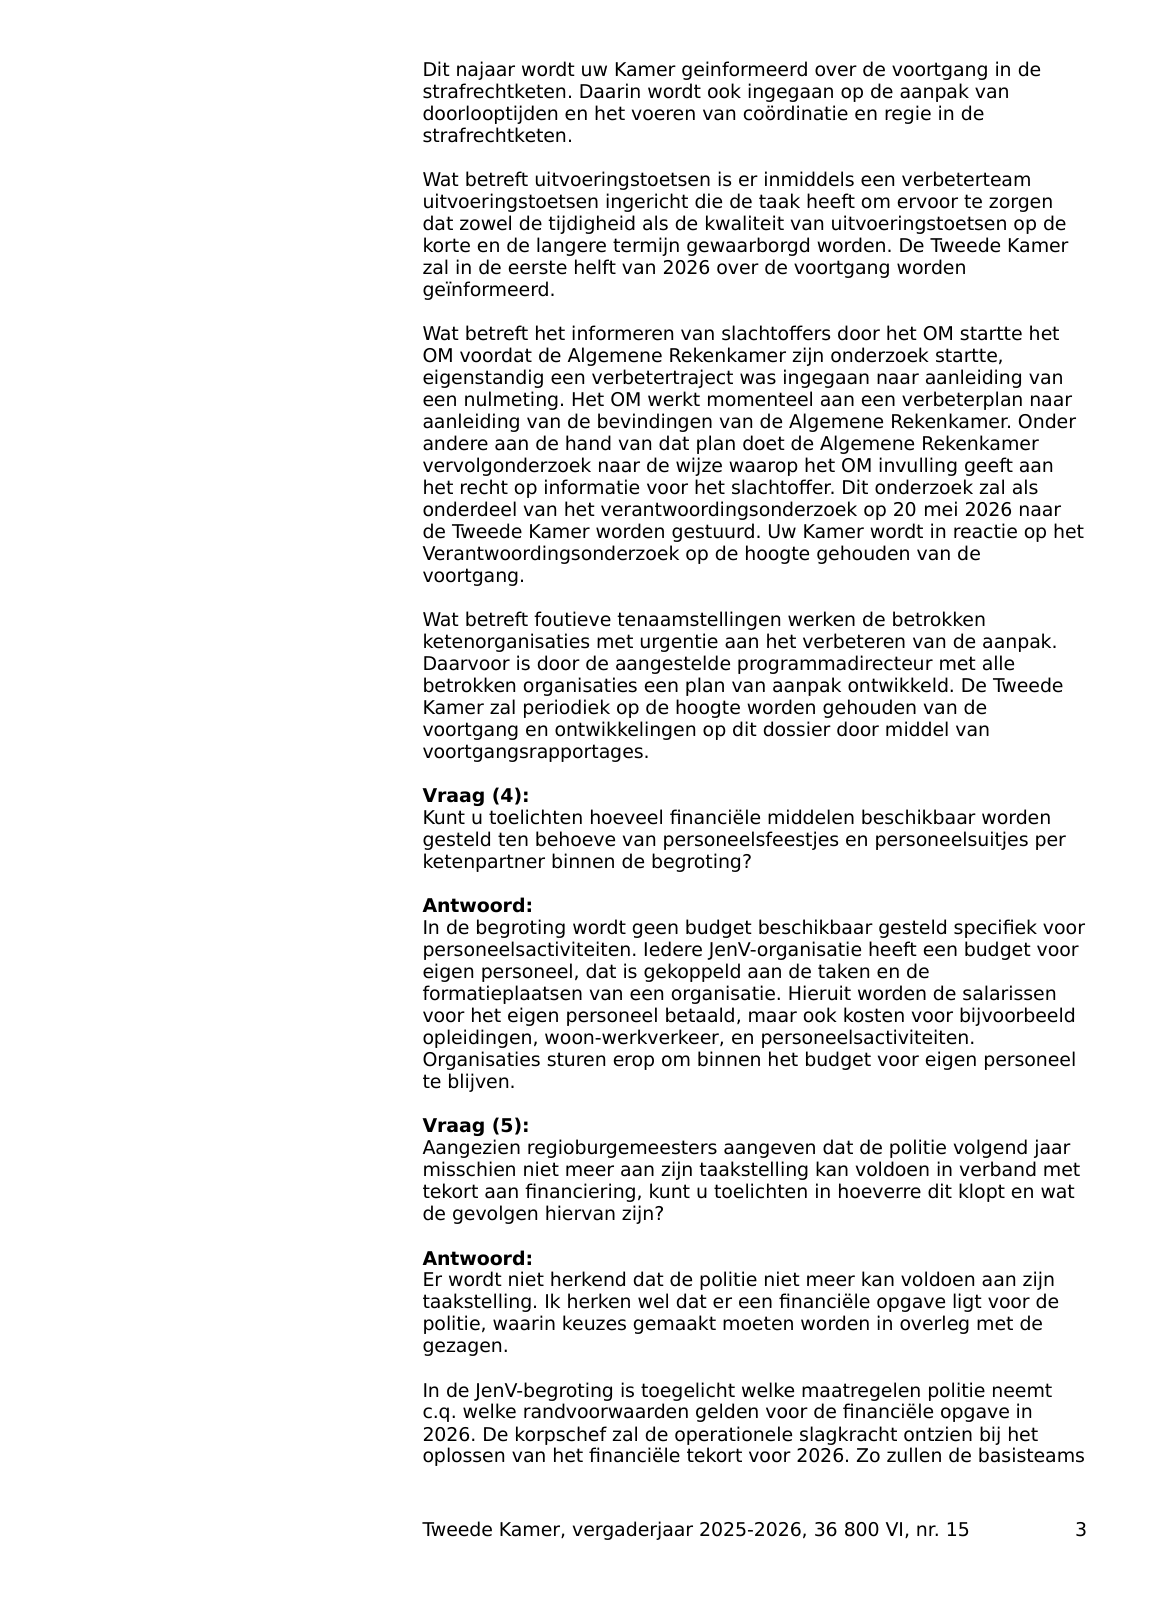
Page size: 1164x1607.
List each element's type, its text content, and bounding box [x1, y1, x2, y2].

text Antwoord: [422, 895, 1087, 917]
text Antwoord: [422, 1247, 1087, 1269]
text Er wordt niet herkend dat de politie niet meer kan voldoen aan zijn taakstelling. Ik herken wel dat er een financiële opgave ligt voor de politie, waarin keuzes gemaakt moeten worden in overleg met de gezagen. [422, 1269, 1087, 1357]
text Kunt u toelichten hoeveel financiële middelen beschikbaar worden gesteld ten behoeve van personeelsfeestjes en personeelsuitjes per ketenpartner binnen de begroting? [422, 807, 1087, 873]
text Vraag (4): [422, 785, 1087, 807]
text In de begroting wordt geen budget beschikbaar gesteld specifiek voor personeelsactiviteiten. Iedere JenV-organisatie heeft een budget voor eigen personeel, dat is gekoppeld aan de taken en de formatieplaatsen van een organisatie. Hieruit worden de salarissen voor het eigen personeel betaald, maar ook kosten voor bijvoorbeeld opleidingen, woon-werkverkeer, en personeelsactiviteiten. Organisaties sturen erop om binnen het budget voor eigen personeel te blijven. [422, 917, 1087, 1093]
text Aangezien regioburgemeesters aangeven dat de politie volgend jaar misschien niet meer aan zijn taakstelling kan voldoen in verband met tekort aan financiering, kunt u toelichten in hoeverre dit klopt en wat de gevolgen hiervan zijn? [422, 1137, 1087, 1225]
text Wat betreft foutieve tenaamstellingen werken de betrokken ketenorganisaties met urgentie aan het verbeteren van de aanpak. Daarvoor is door de aangestelde programmadirecteur met alle betrokken organisaties een plan van aanpak ontwikkeld. De Tweede Kamer zal periodiek op de hoogte worden gehouden van de voortgang en ontwikkelingen op dit dossier door middel van voortgangsrapportages. [422, 609, 1087, 763]
text Vraag (5): [422, 1115, 1087, 1137]
text Wat betreft het informeren van slachtoffers door het OM startte het OM voordat de Algemene Rekenkamer zijn onderzoek startte, eigenstandig een verbetertraject was ingegaan naar aanleiding van een nulmeting. Het OM werkt momenteel aan een verbeterplan naar aanleiding van de bevindingen van de Algemene Rekenkamer. Onder andere aan de hand van dat plan doet de Algemene Rekenkamer vervolgonderzoek naar de wijze waarop het OM invulling geeft aan het recht op informatie voor het slachtoffer. Dit onderzoek zal als onderdeel van het verantwoordingsonderzoek op 20 mei 2026 naar de Tweede Kamer worden gestuurd. Uw Kamer wordt in reactie op het Verantwoordingsonderzoek op de hoogte gehouden van de voortgang. [422, 323, 1087, 587]
text Dit najaar wordt uw Kamer geinformeerd over de voortgang in de strafrechtketen. Daarin wordt ook ingegaan op de aanpak van doorlooptijden en het voeren van coördinatie en regie in de strafrechtketen. [422, 59, 1087, 147]
text In de JenV-begroting is toegelicht welke maatregelen politie neemt c.q. welke randvoorwaarden gelden voor de financiële opgave in 2026. De korpschef zal de operationele slagkracht ontzien bij het oplossen van het financiële tekort voor 2026. Zo zullen de basisteams [422, 1379, 1087, 1467]
text Wat betreft uitvoeringstoetsen is er inmiddels een verbeterteam uitvoeringstoetsen ingericht die de taak heeft om ervoor te zorgen dat zowel de tijdigheid als de kwaliteit van uitvoeringstoetsen op de korte en de langere termijn gewaarborgd worden. De Tweede Kamer zal in de eerste helft van 2026 over de voortgang worden geïnformeerd. [422, 169, 1087, 301]
